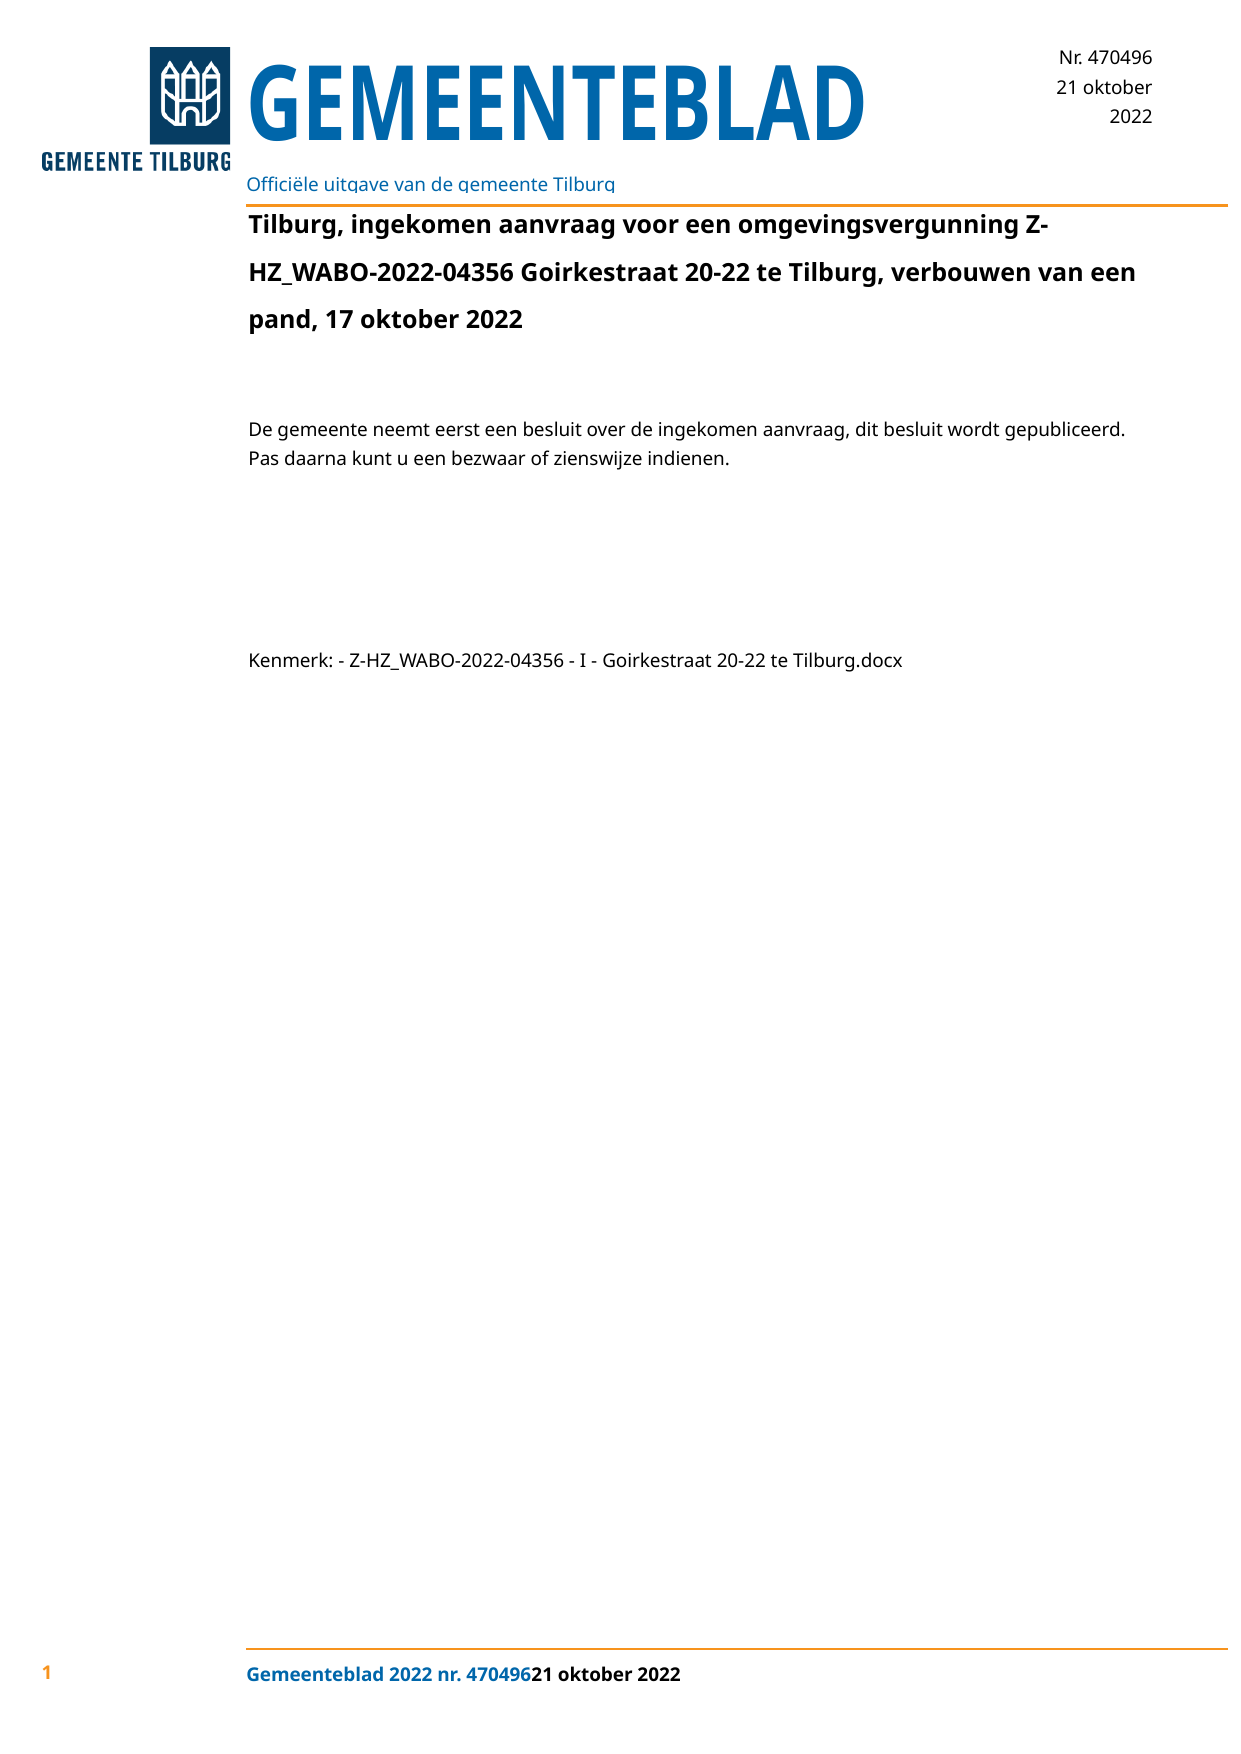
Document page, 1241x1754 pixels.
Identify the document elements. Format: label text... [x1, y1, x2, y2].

text De gemeente neemt eerst een besluit over de ingekomen aanvraag, dit besluit wordt gepubliceerd. Pas daarna kunt u een bezwaar of zienswijze indienen. [248, 416, 1152, 471]
picture [41, 47, 231, 172]
text Kenmerk: - Z-HZ_WABO-2022-04356 - I - Goirkestraat 20-22 te Tilburg.docx [248, 647, 1152, 673]
text Tilburg, ingekomen aanvraag voor een omgevingsvergunning Z-HZ_WABO-2022-04356 Goirkestraat 20-22 te Tilburg, verbouwen van een pand, 17 oktober 2022 [248, 207, 1152, 336]
